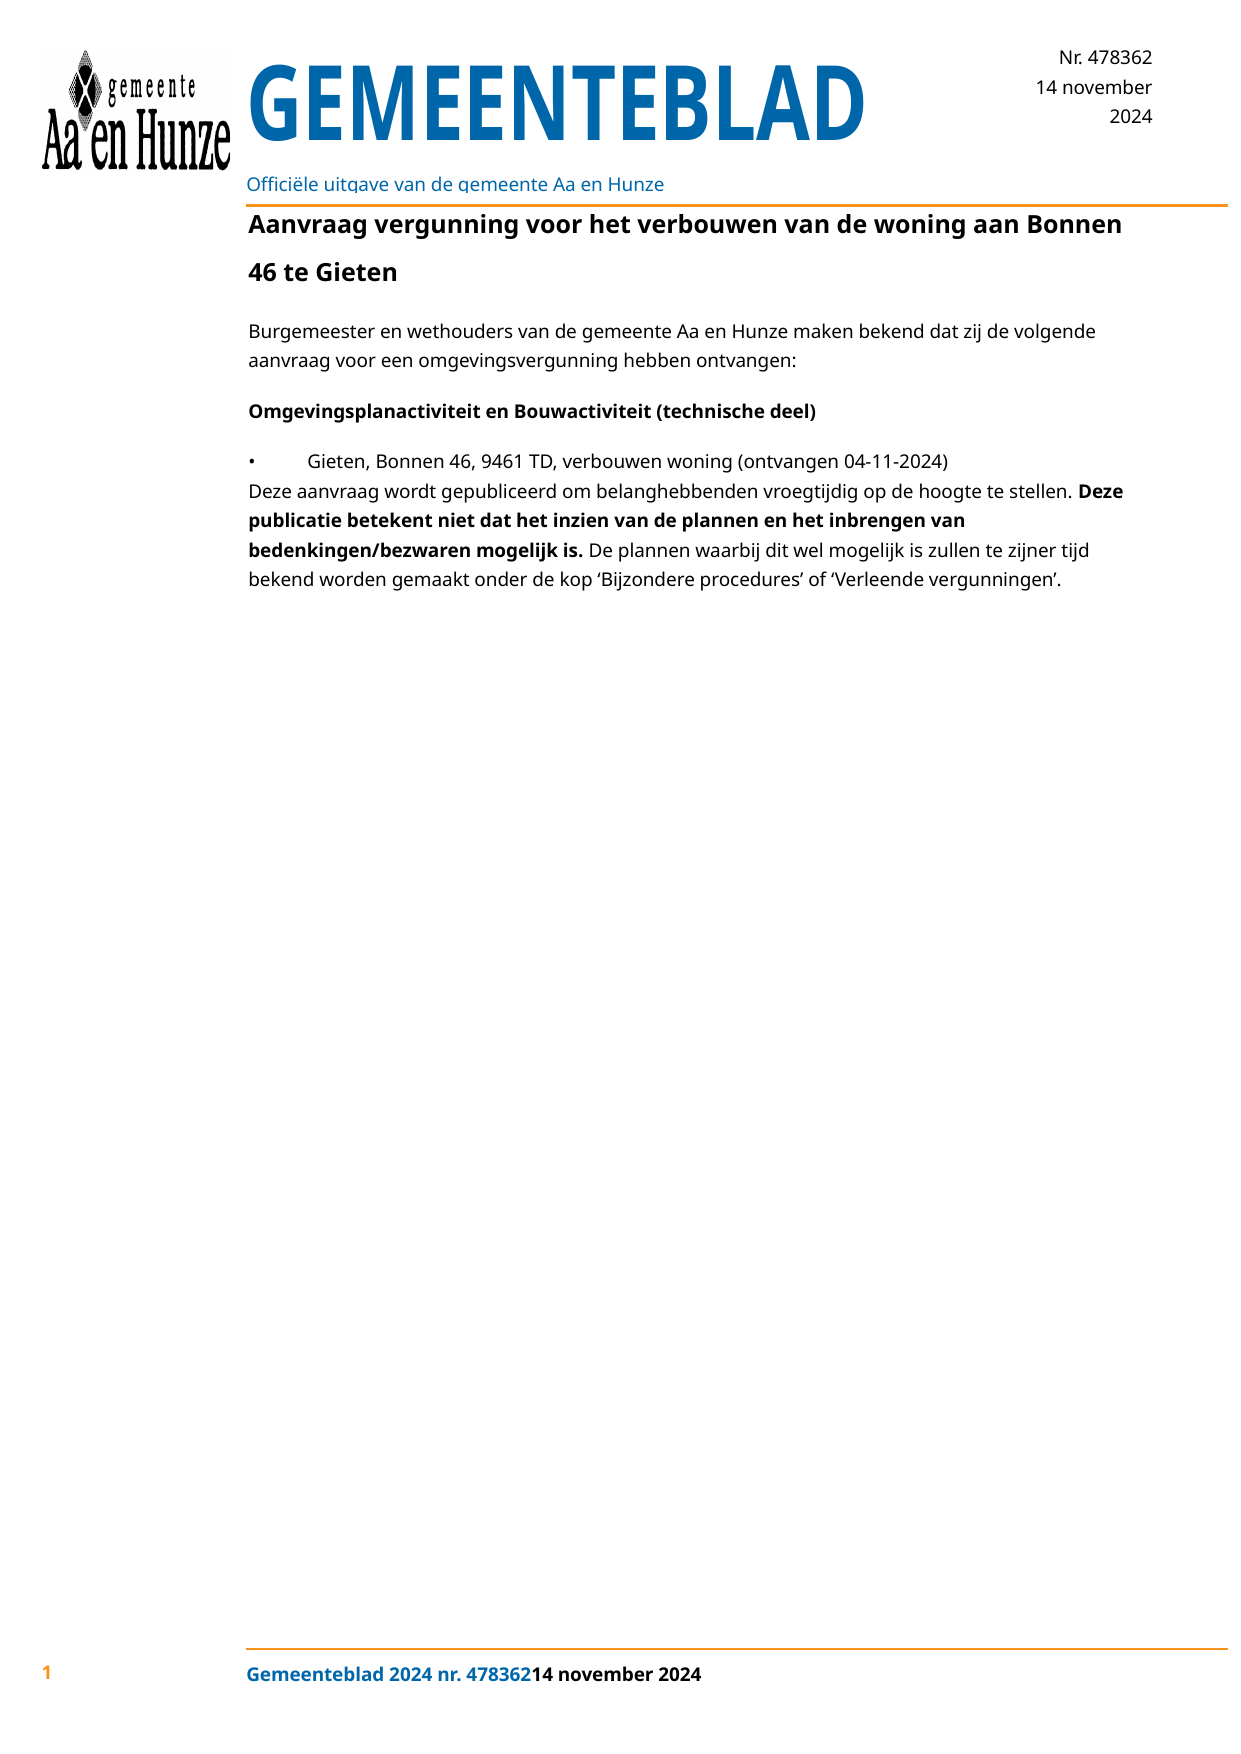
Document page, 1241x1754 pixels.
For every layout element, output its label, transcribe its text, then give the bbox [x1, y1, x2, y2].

list Gieten, Bonnen 46, 9461 TD, verbouwen woning (ontvangen 04-11-2024) [248, 448, 1152, 474]
text Aanvraag vergunning voor het verbouwen van de woning aan Bonnen 46 te Gieten [248, 207, 1152, 288]
text Deze aanvraag wordt gepubliceerd om belanghebbenden vroegtijdig op de hoogte te stellen. Deze publicatie betekent niet dat het inzien van de plannen en het inbrengen van bedenkingen/bezwaren mogelijk is. De plannen waarbij dit wel mogelijk is zullen te zijner tijd bekend worden gemaakt onder de kop ‘Bijzondere procedures’ of ‘Verleende vergunningen’. [248, 478, 1152, 592]
text Omgevingsplanactiviteit en Bouwactiviteit (technische deel) [248, 398, 1152, 424]
text Burgemeester en wethouders van de gemeente Aa en Hunze maken bekend dat zij de volgende aanvraag voor een omgevingsvergunning hebben ontvangen: [248, 318, 1152, 373]
picture [41, 47, 231, 172]
